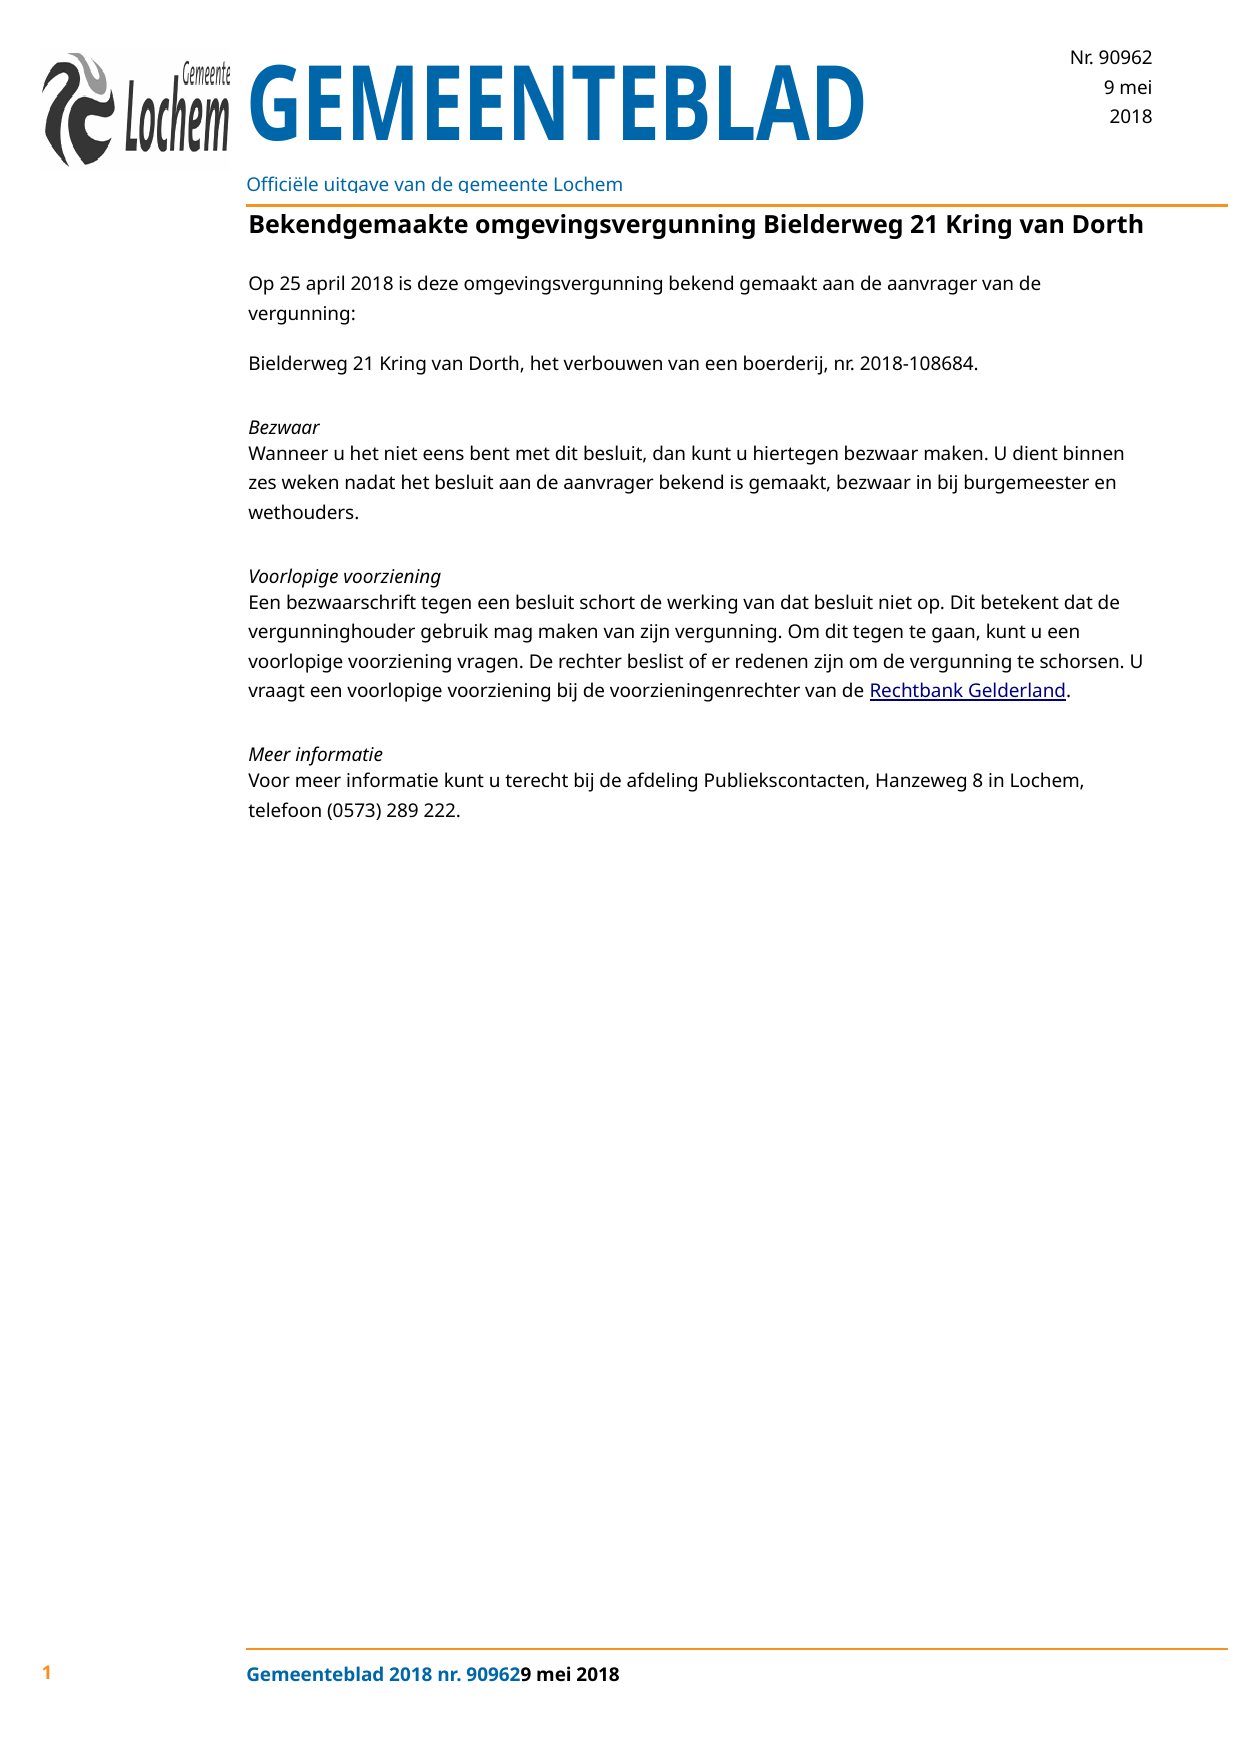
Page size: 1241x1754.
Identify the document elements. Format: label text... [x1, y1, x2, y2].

text Een bezwaarschrift tegen een besluit schort de werking van dat besluit niet op. Dit betekent dat de vergunninghouder gebruik mag maken van zijn vergunning. Om dit tegen te gaan, kunt u een voorlopige voorziening vragen. De rechter beslist of er redenen zijn om de vergunning te schorsen. U vraagt een voorlopige voorziening bij de voorzieningenrechter van de Rechtbank Gelderland. [248, 589, 1152, 703]
text Bekendgemaakte omgevingsvergunning Bielderweg 21 Kring van Dorth [248, 207, 1152, 241]
text Op 25 april 2018 is deze omgevingsvergunning bekend gemaakt aan de aanvrager van de vergunning: [248, 270, 1152, 326]
text Meer informatie [248, 742, 1152, 767]
text Voorlopige voorziening [248, 563, 1152, 589]
text Voor meer informatie kunt u terecht bij de afdeling Publiekscontacten, Hanzeweg 8 in Lochem, telefoon (0573) 289 222. [248, 767, 1152, 823]
text Wanneer u het niet eens bent met dit besluit, dan kunt u hiertegen bezwaar maken. U dient binnen zes weken nadat het besluit aan de aanvrager bekend is gemaakt, bezwaar in bij burgemeester en wethouders. [248, 440, 1152, 525]
text Bielderweg 21 Kring van Dorth, het verbouwen van een boerderij, nr. 2018-108684. [248, 350, 1152, 376]
text Bezwaar [248, 414, 1152, 440]
picture [41, 47, 231, 172]
